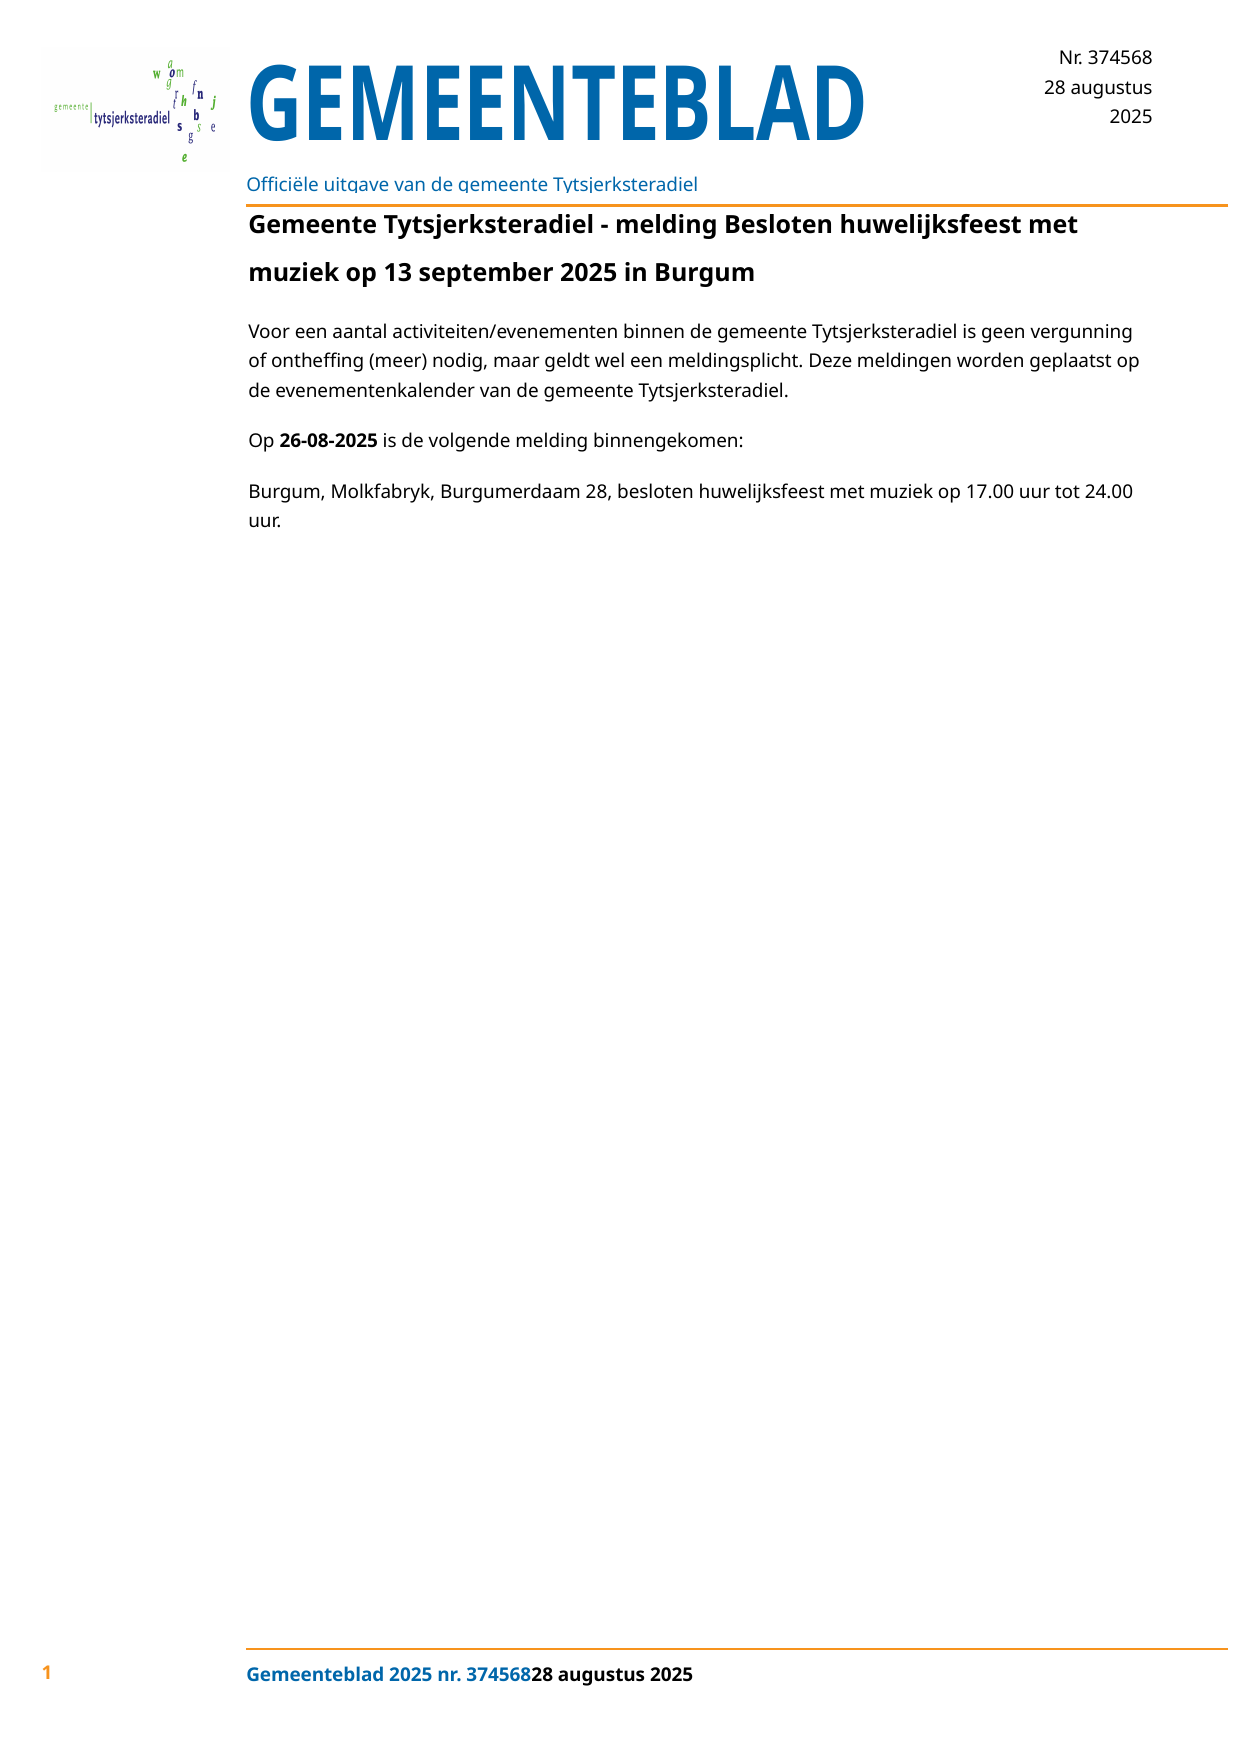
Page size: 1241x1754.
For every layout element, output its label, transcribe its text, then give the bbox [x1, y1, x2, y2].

text Burgum, Molkfabryk, Burgumerdaam 28, besloten huwelijksfeest met muziek op 17.00 uur tot 24.00 uur. [248, 478, 1152, 533]
text Gemeente Tytsjerksteradiel - melding Besloten huwelijksfeest met muziek op 13 september 2025 in Burgum [248, 207, 1152, 288]
picture [41, 47, 231, 172]
text Voor een aantal activiteiten/evenementen binnen de gemeente Tytsjerksteradiel is geen vergunning of ontheffing (meer) nodig, maar geldt wel een meldingsplicht. Deze meldingen worden geplaatst op de evenementenkalender van de gemeente Tytsjerksteradiel. [248, 318, 1152, 403]
text Op 26-08-2025 is de volgende melding binnengekomen: [248, 427, 1152, 453]
